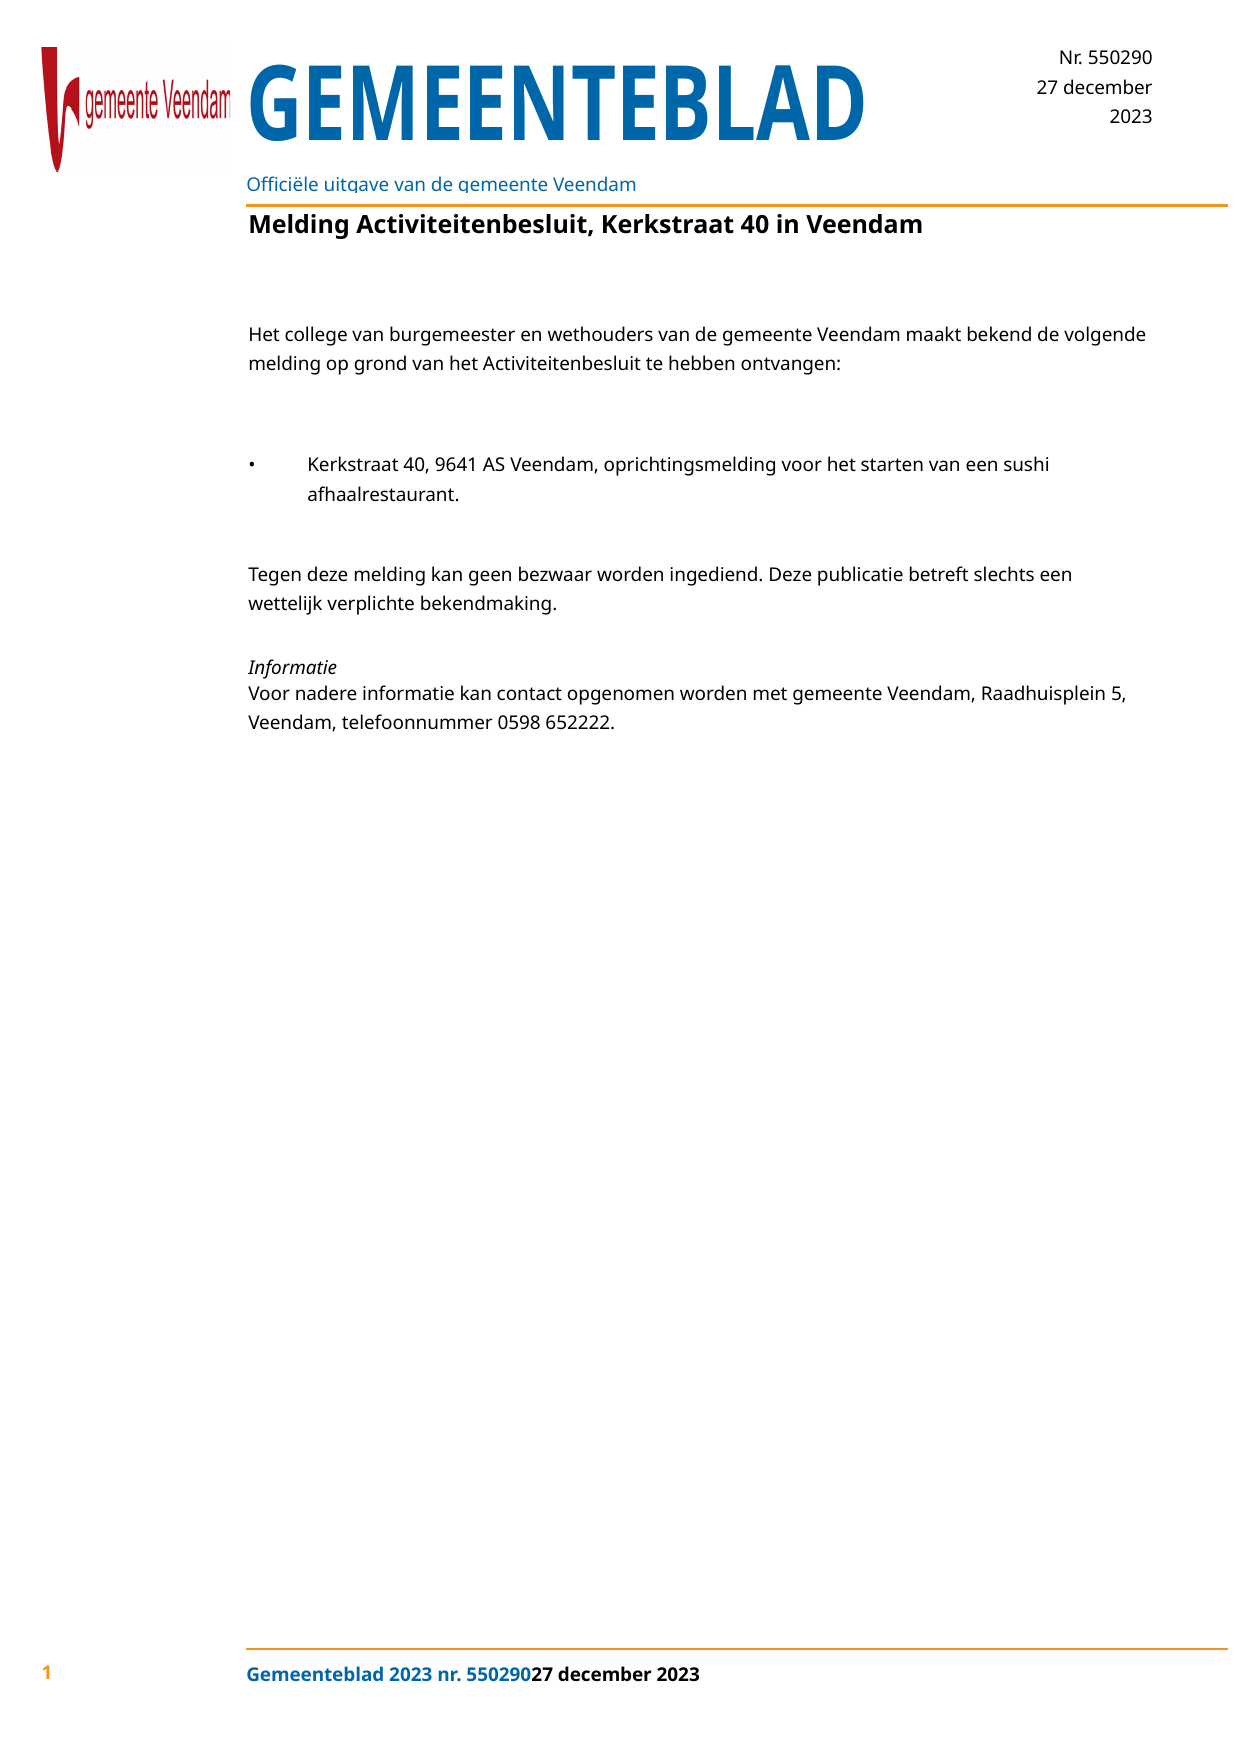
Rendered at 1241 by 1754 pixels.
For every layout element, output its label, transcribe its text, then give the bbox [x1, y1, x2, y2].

list Kerkstraat 40, 9641 AS Veendam, oprichtingsmelding voor het starten van een sushi afhaalrestaurant. [248, 451, 1152, 506]
text Melding Activiteitenbesluit, Kerkstraat 40 in Veendam [248, 207, 1152, 241]
picture [41, 47, 231, 172]
text Voor nadere informatie kan contact opgenomen worden met gemeente Veendam, Raadhuisplein 5, Veendam, telefoonnummer 0598 652222. [248, 680, 1152, 735]
text Het college van burgemeester en wethouders van de gemeente Veendam maakt bekend de volgende melding op grond van het Activiteitenbesluit te hebben ontvangen: [248, 321, 1152, 376]
text Tegen deze melding kan geen bezwaar worden ingediend. Deze publicatie betreft slechts een wettelijk verplichte bekendmaking. [248, 561, 1152, 616]
text Informatie [248, 654, 1152, 680]
